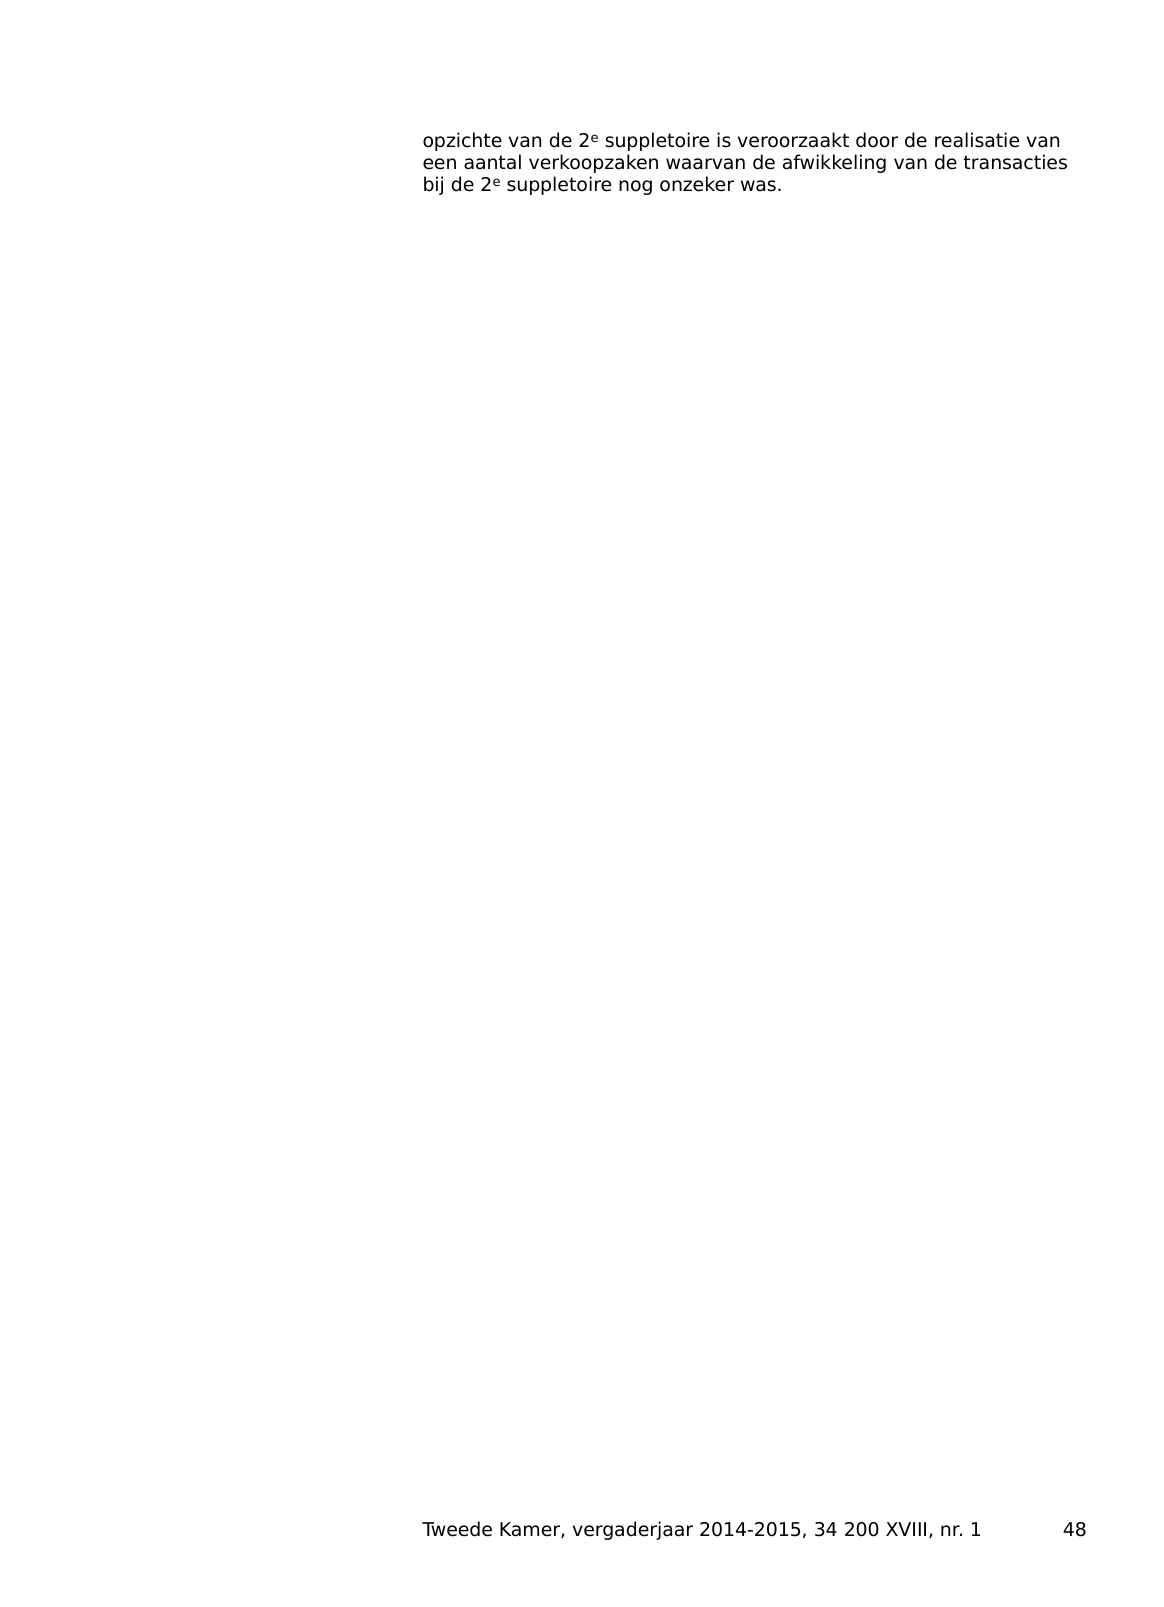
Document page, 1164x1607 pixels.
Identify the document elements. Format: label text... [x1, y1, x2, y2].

text opzichte van de 2e suppletoire is veroorzaakt door de realisatie van een aantal verkoopzaken waarvan de afwikkeling van de transacties bij de 2e suppletoire nog onzeker was. [422, 130, 1087, 196]
